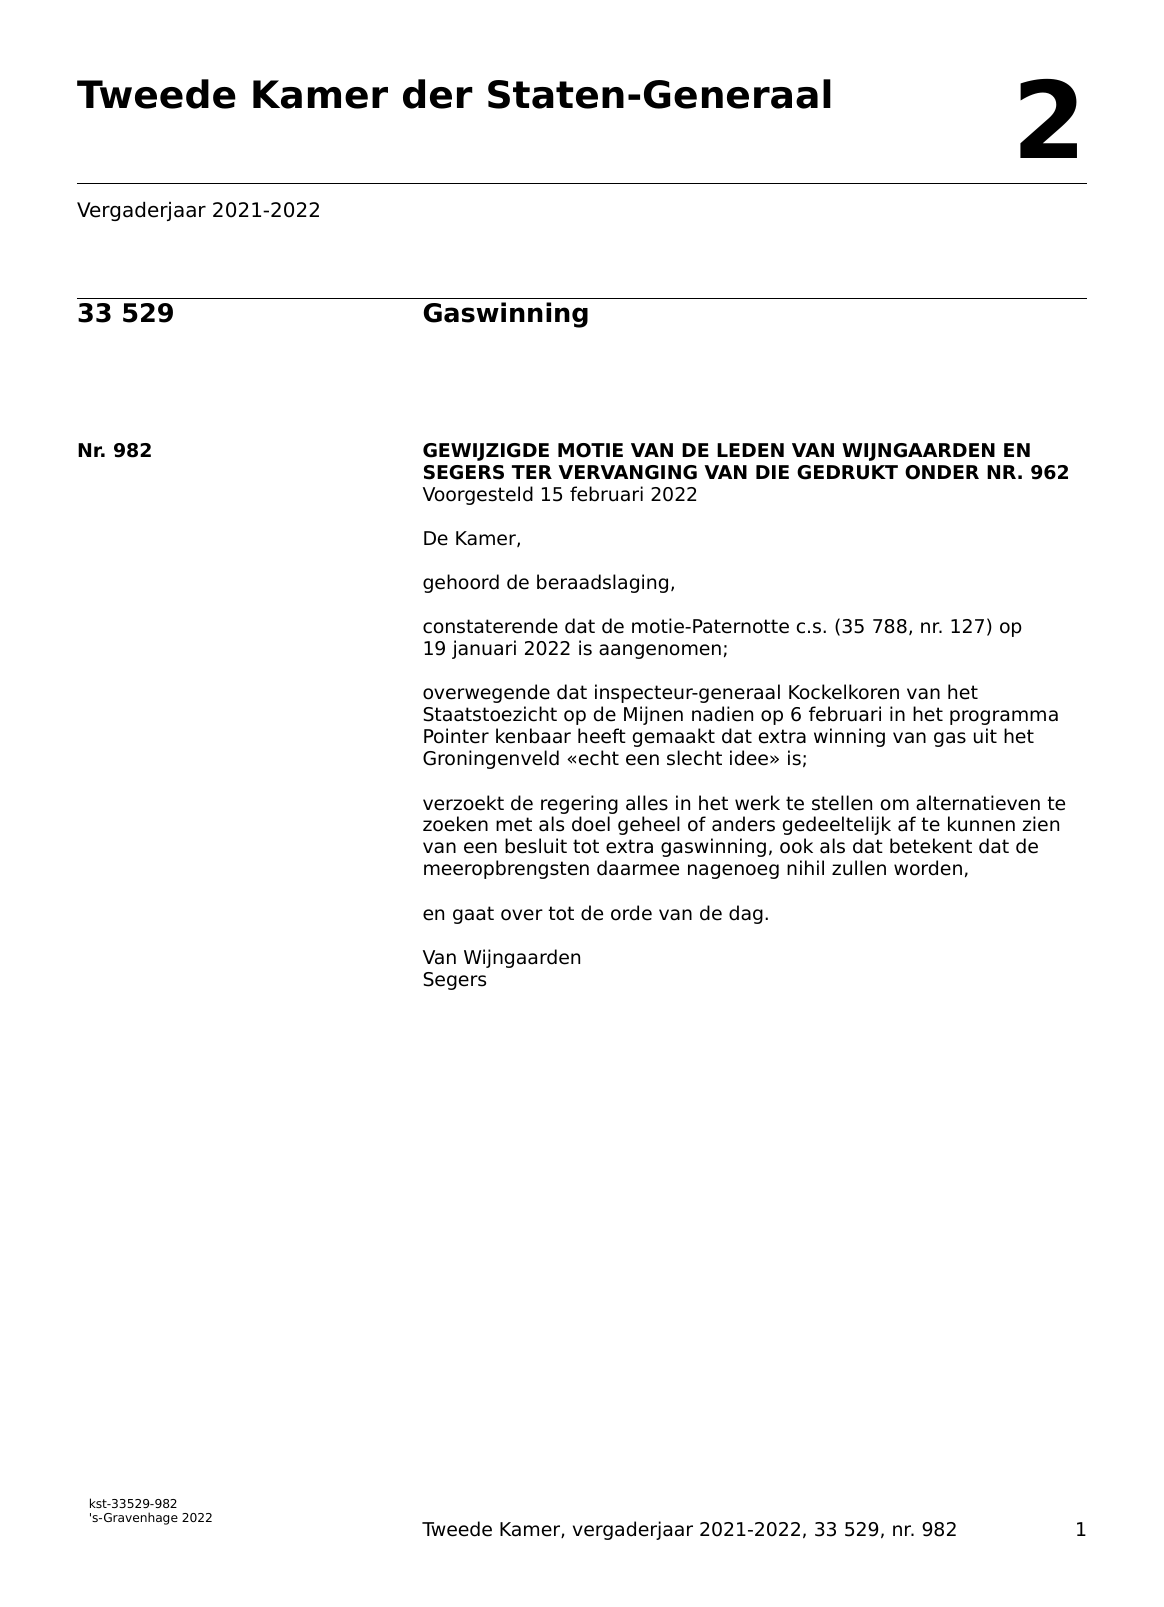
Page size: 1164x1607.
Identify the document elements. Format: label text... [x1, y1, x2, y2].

subtitle 33 529 Gaswinning [77, 299, 1087, 329]
text en gaat over tot de orde van de dag. [422, 902, 1087, 924]
text 's-Gravenhage 2022 [88, 1511, 323, 1525]
subtitle Nr. 982 GEWIJZIGDE MOTIE VAN DE LEDEN VAN WIJNGAARDEN EN SEGERS TER VERVANGING VAN DIE GEDRUKT ONDER NR. 962 [77, 440, 1087, 484]
text verzoekt de regering alles in het werk te stellen om alternatieven te zoeken met als doel geheel of anders gedeeltelijk af te kunnen zien van een besluit tot extra gaswinning, ook als dat betekent dat de meeropbrengsten daarmee nagenoeg nihil zullen worden, [422, 792, 1087, 880]
text gehoord de beraadslaging, [422, 572, 1087, 594]
table_header Tweede Kamer der Staten-Generaal [77, 59, 886, 183]
table_header 2 [886, 59, 1087, 183]
text De Kamer, [422, 528, 1087, 550]
text Van Wijngaarden [422, 947, 1087, 969]
text Voorgesteld 15 februari 2022 [422, 484, 1087, 506]
table_cell Vergaderjaar 2021-2022 [77, 184, 1087, 298]
text overwegende dat inspecteur-generaal Kockelkoren van het Staatstoezicht op de Mijnen nadien op 6 februari in het programma Pointer kenbaar heeft gemaakt dat extra winning van gas uit het Groningenveld «echt een slecht idee» is; [422, 682, 1087, 770]
text kst-33529-982 [88, 1497, 323, 1511]
text constaterende dat de motie-Paternotte c.s. (35 788, nr. 127) op 19 januari 2022 is aangenomen; [422, 616, 1087, 660]
text Segers [422, 969, 1087, 991]
